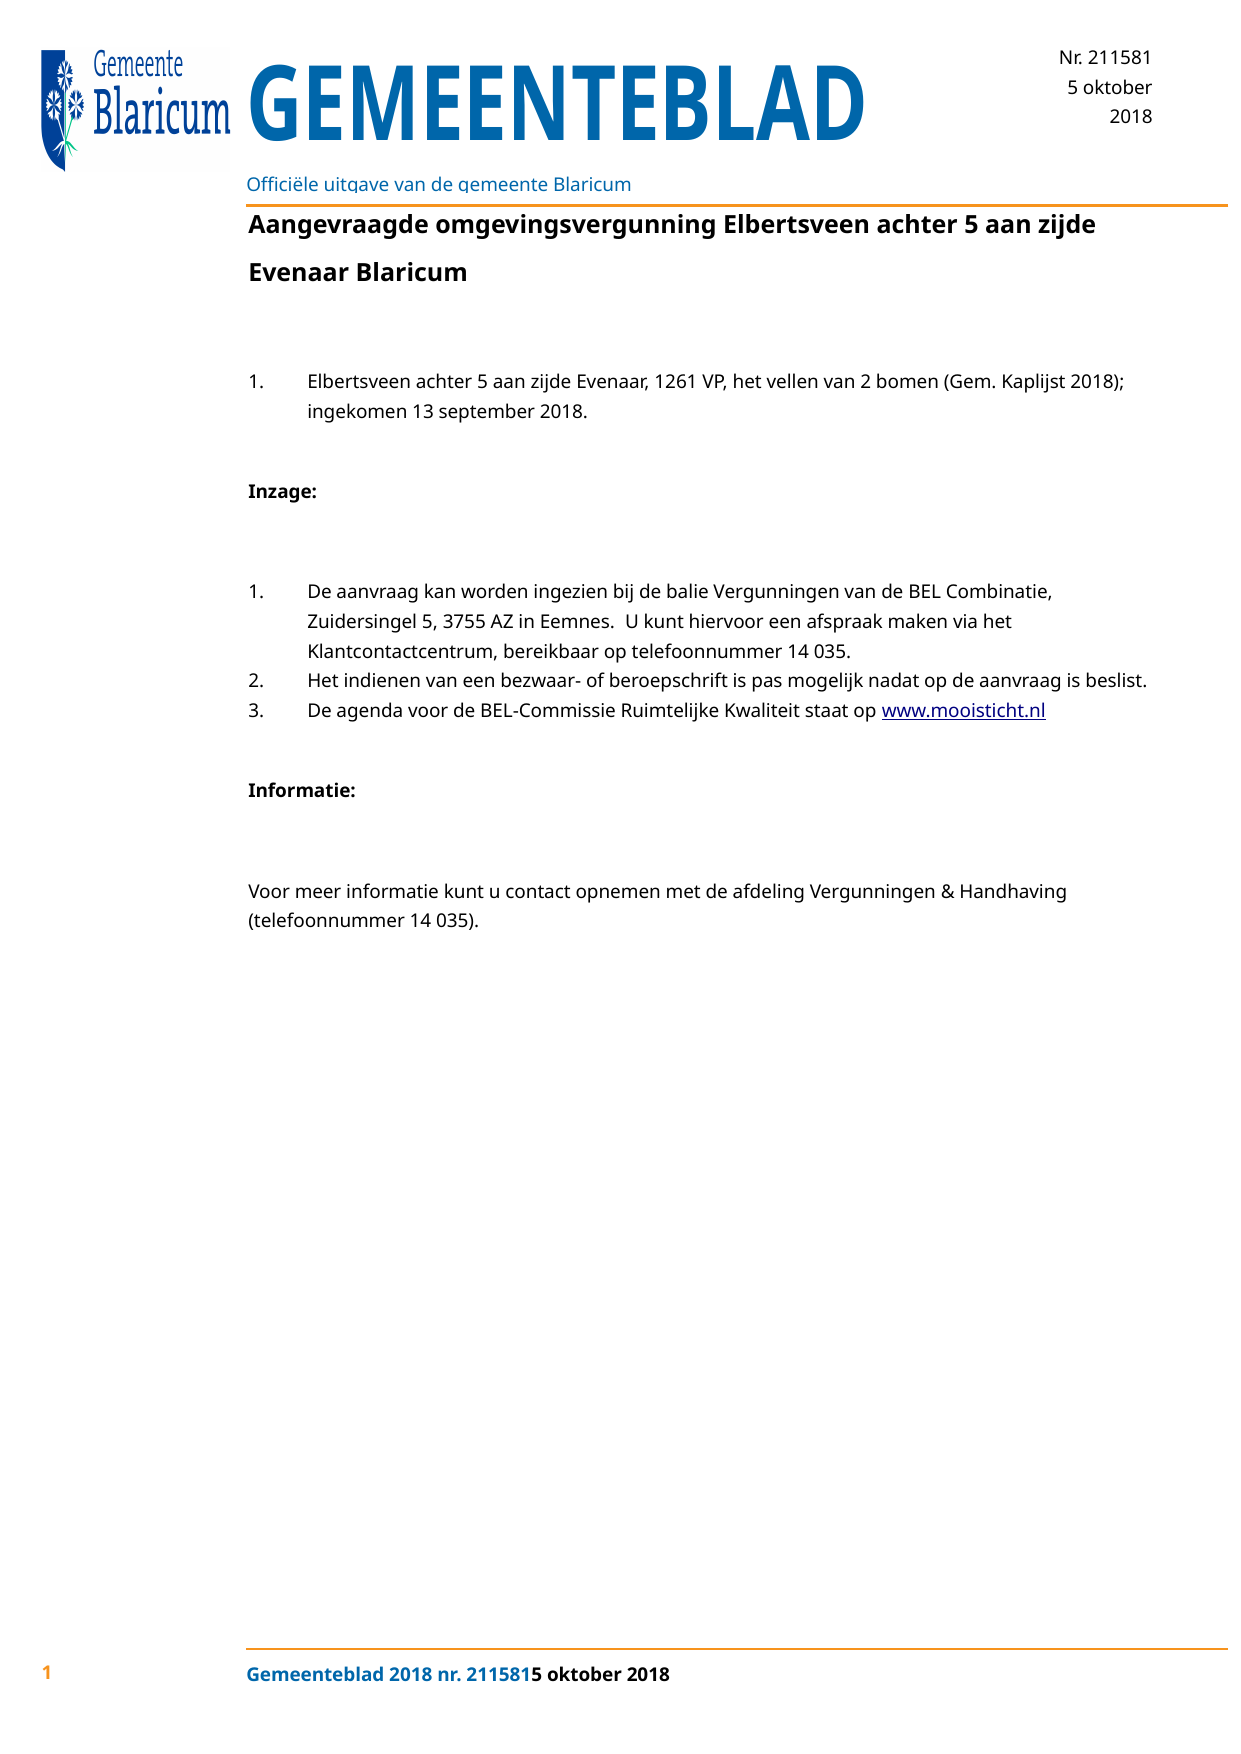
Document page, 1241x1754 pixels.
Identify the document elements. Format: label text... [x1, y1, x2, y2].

text Aangevraagde omgevingsvergunning Elbertsveen achter 5 aan zijde Evenaar Blaricum [248, 207, 1152, 288]
list Het indienen van een bezwaar- of beroepschrift is pas mogelijk nadat op de aanvraag is beslist. [248, 667, 1152, 693]
list De aanvraag kan worden ingezien bij de balie Vergunningen van de BEL Combinatie, Zuidersingel 5, 3755 AZ in Eemnes. U kunt hiervoor een afspraak maken via het Klantcontactcentrum, bereikbaar op telefoonnummer 14 035. [248, 579, 1152, 664]
picture [41, 47, 231, 172]
list Elbertsveen achter 5 aan zijde Evenaar, 1261 VP, het vellen van 2 bomen (Gem. Kaplijst 2018); ingekomen 13 september 2018. [248, 368, 1152, 424]
list De agenda voor de BEL-Commissie Ruimtelijke Kwaliteit staat op www.mooisticht.nl [248, 697, 1152, 723]
text Inzage: [248, 478, 1152, 504]
text Informatie: [248, 777, 1152, 803]
text Voor meer informatie kunt u contact opnemen met de afdeling Vergunningen & Handhaving (telefoonnummer 14 035). [248, 878, 1152, 933]
